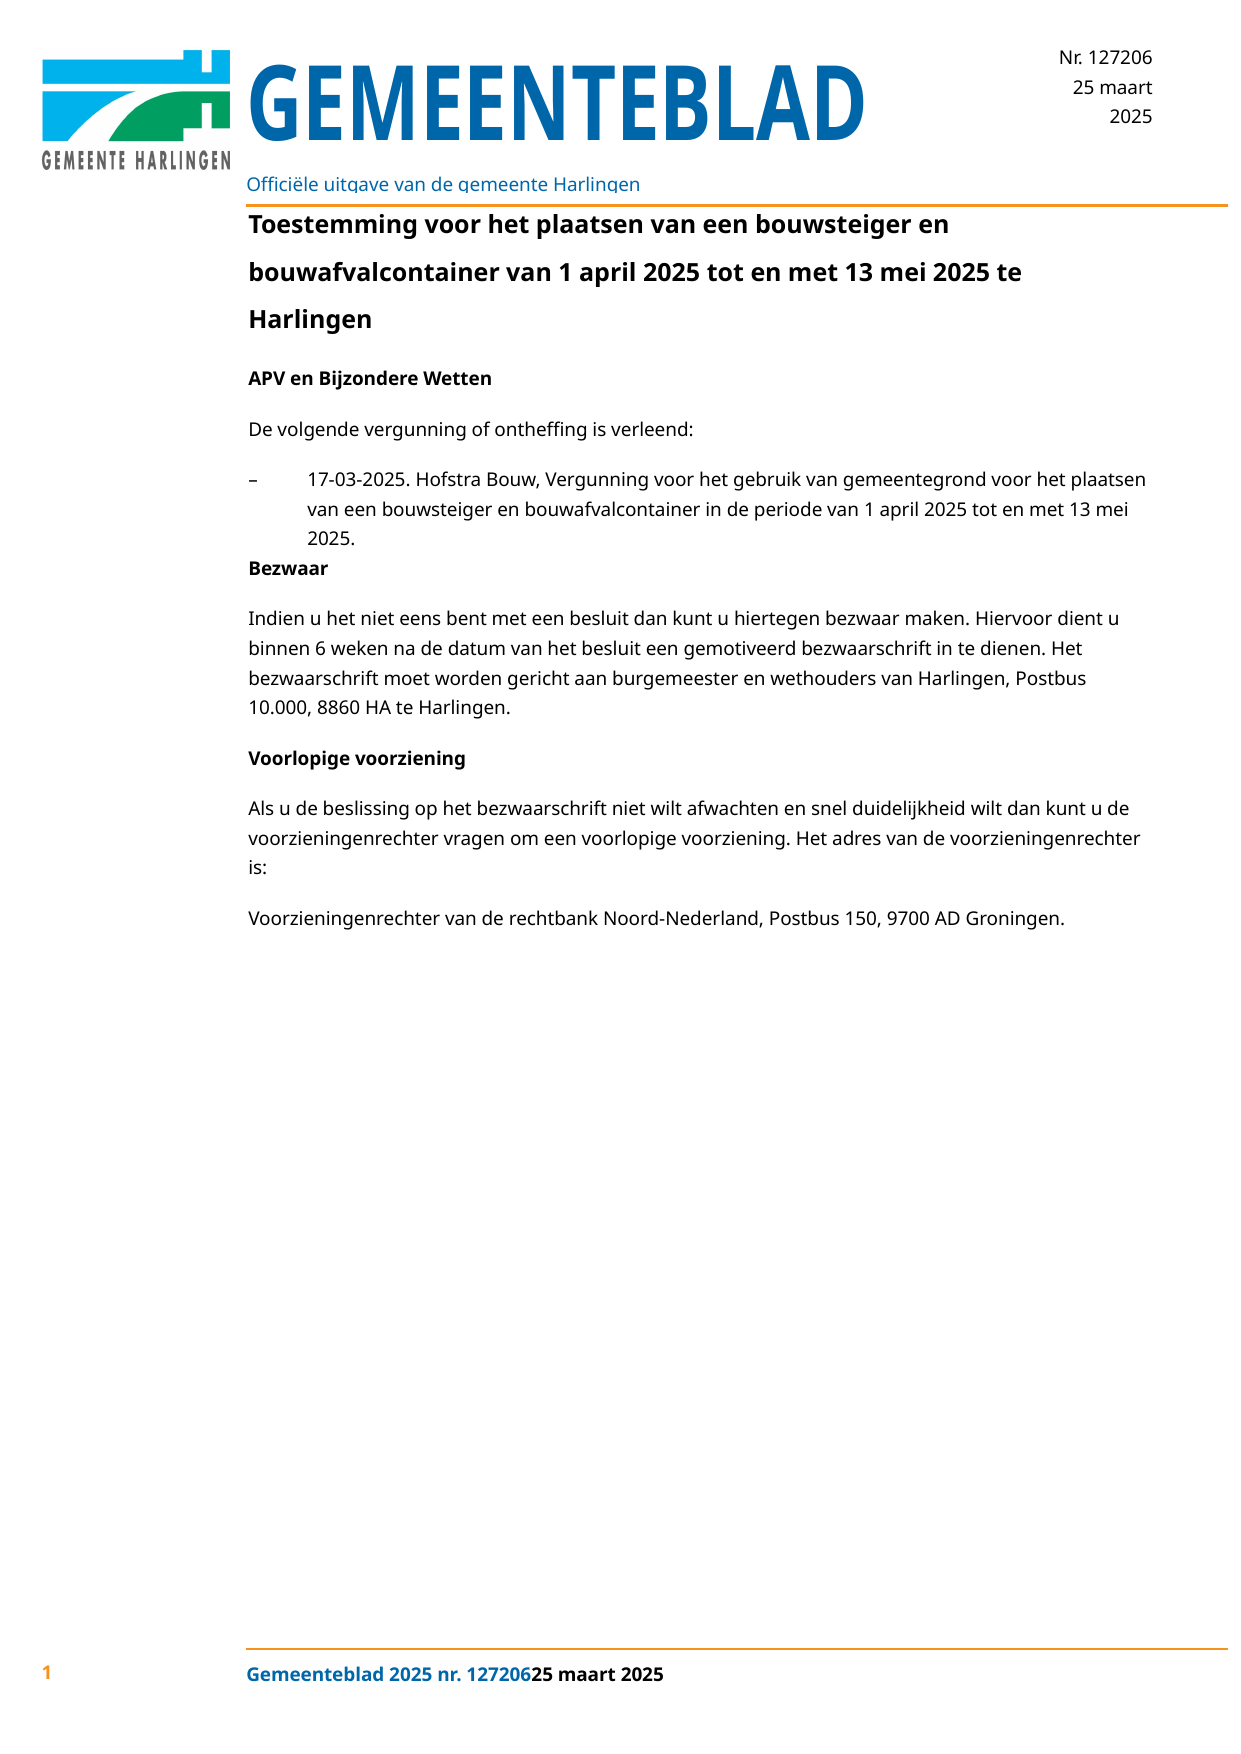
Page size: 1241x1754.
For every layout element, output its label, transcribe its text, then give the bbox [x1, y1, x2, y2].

picture [41, 47, 231, 172]
text APV en Bijzondere Wetten [248, 366, 1152, 391]
text Voorlopige voorziening [248, 745, 1152, 770]
text Als u de beslissing op het bezwaarschrift niet wilt afwachten en snel duidelijkheid wilt dan kunt u de voorzieningenrechter vragen om een voorlopige voorziening. Het adres van de voorzieningenrechter is: [248, 795, 1152, 880]
text Toestemming voor het plaatsen van een bouwsteiger en bouwafvalcontainer van 1 april 2025 tot en met 13 mei 2025 te Harlingen [248, 207, 1152, 336]
text Voorzieningenrechter van de rechtbank Noord-Nederland, Postbus 150, 9700 AD Groningen. [248, 905, 1152, 930]
text Bezwaar [248, 555, 1152, 581]
text Indien u het niet eens bent met een besluit dan kunt u hiertegen bezwaar maken. Hiervoor dient u binnen 6 weken na de datum van het besluit een gemotiveerd bezwaarschrift in te dienen. Het bezwaarschrift moet worden gericht aan burgemeester en wethouders van Harlingen, Postbus 10.000, 8860 HA te Harlingen. [248, 606, 1152, 720]
text De volgende vergunning of ontheffing is verleend: [248, 416, 1152, 442]
list 17-03-2025. Hofstra Bouw, Vergunning voor het gebruik van gemeentegrond voor het plaatsen van een bouwsteiger en bouwafvalcontainer in de periode van 1 april 2025 tot en met 13 mei 2025. [248, 466, 1152, 551]
